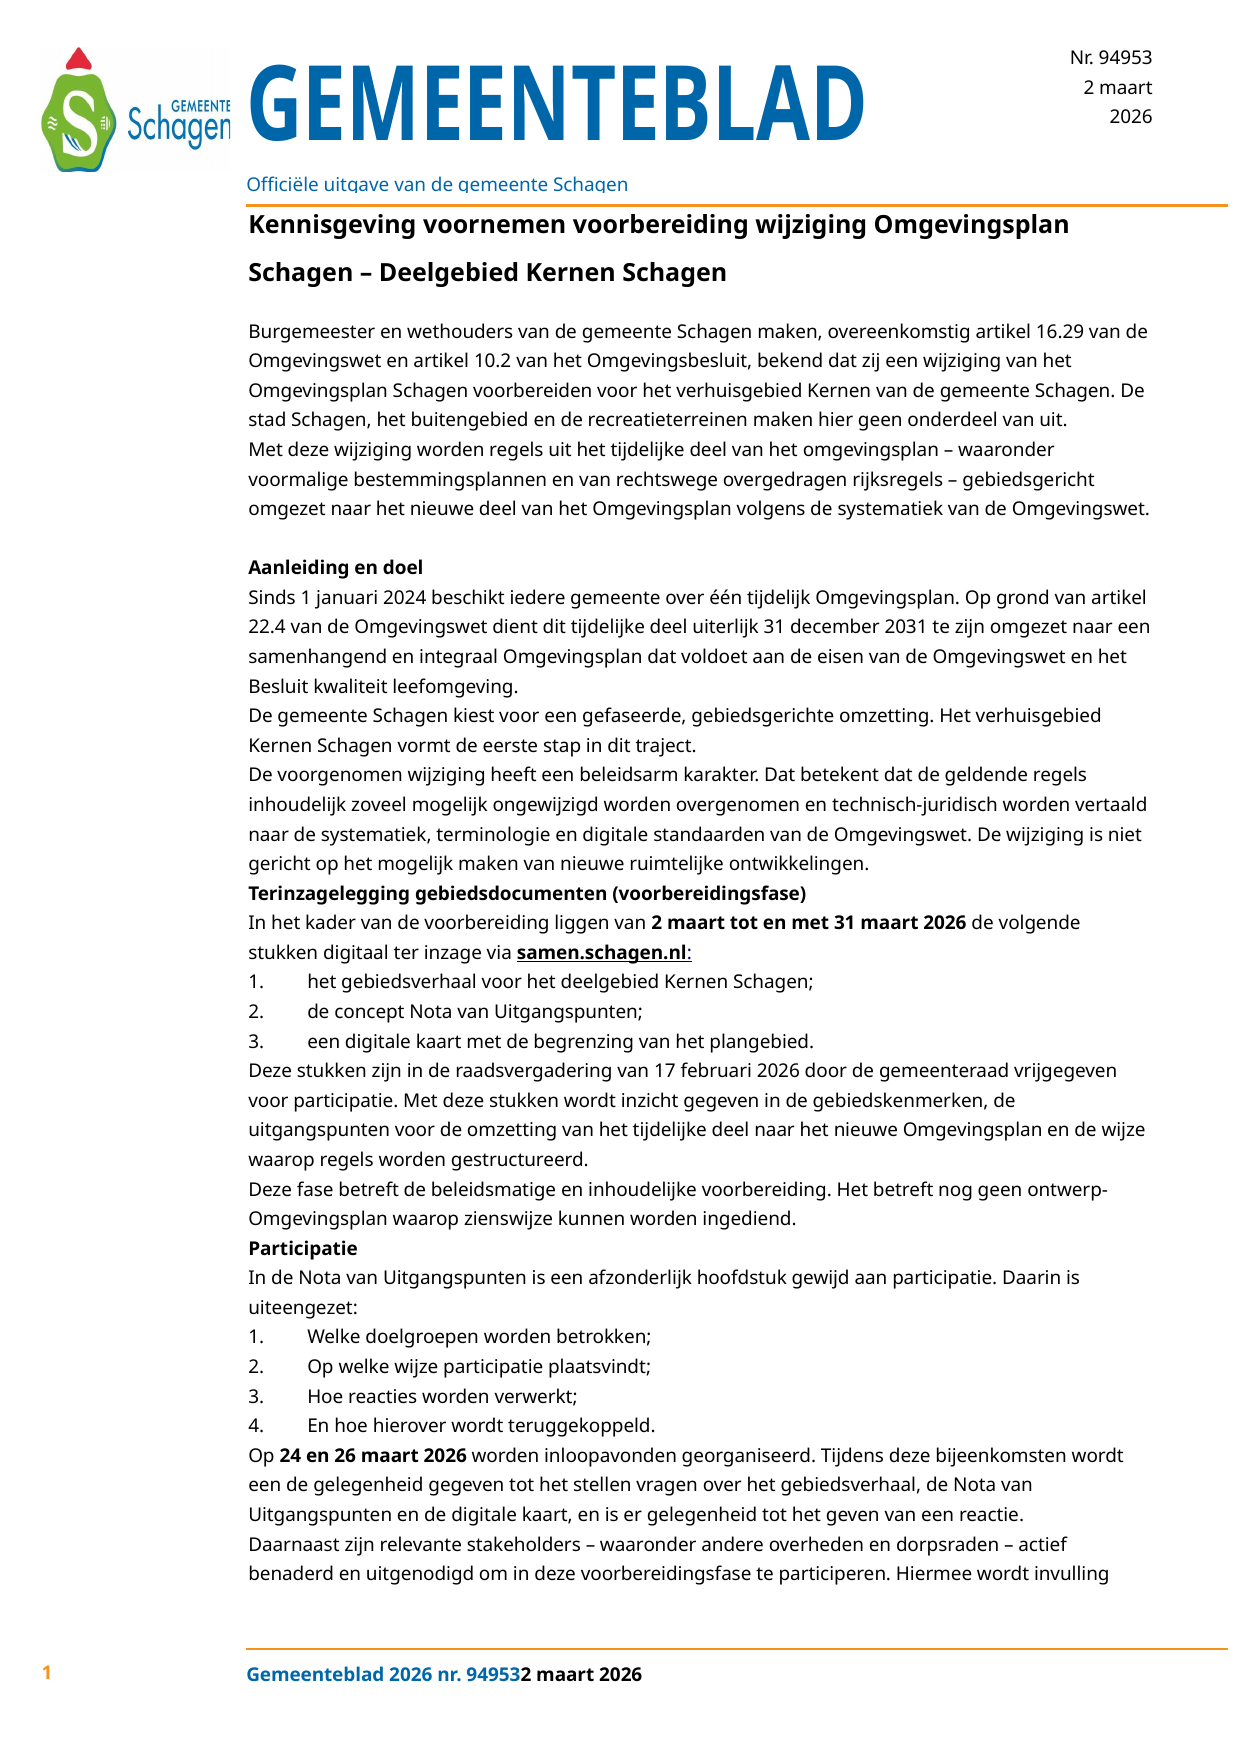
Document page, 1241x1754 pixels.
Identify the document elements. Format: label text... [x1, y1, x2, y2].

text In het kader van de voorbereiding liggen van 2 maart tot en met 31 maart 2026 de volgende stukken digitaal ter inzage via samen.schagen.nl: [248, 909, 1152, 965]
text Aanleiding en doel [248, 554, 1152, 580]
list een digitale kaart met de begrenzing van het plangebied. [248, 1028, 1152, 1054]
list En hoe hierover wordt teruggekoppeld. [248, 1412, 1152, 1438]
text Sinds 1 januari 2024 beschikt iedere gemeente over één tijdelijk Omgevingsplan. Op grond van artikel 22.4 van de Omgevingswet dient dit tijdelijke deel uiterlijk 31 december 2031 te zijn omgezet naar een samenhangend en integraal Omgevingsplan dat voldoet aan de eisen van de Omgevingswet en het Besluit kwaliteit leefomgeving. [248, 584, 1152, 699]
text Deze stukken zijn in de raadsvergadering van 17 februari 2026 door de gemeenteraad vrijgegeven voor participatie. Met deze stukken wordt inzicht gegeven in de gebiedskenmerken, de uitgangspunten voor de omzetting van het tijdelijke deel naar het nieuwe Omgevingsplan en de wijze waarop regels worden gestructureerd. [248, 1057, 1152, 1172]
picture [41, 47, 231, 172]
text De gemeente Schagen kiest voor een gefaseerde, gebiedsgerichte omzetting. Het verhuisgebied Kernen Schagen vormt de eerste stap in dit traject. [248, 702, 1152, 758]
text Participatie [248, 1235, 1152, 1261]
text Daarnaast zijn relevante stakeholders – waaronder andere overheden en dorpsraden – actief benaderd en uitgenodigd om in deze voorbereidingsfase te participeren. Hiermee wordt invulling [248, 1531, 1152, 1586]
list Hoe reacties worden verwerkt; [248, 1383, 1152, 1409]
text Kennisgeving voornemen voorbereiding wijziging Omgevingsplan Schagen – Deelgebied Kernen Schagen [248, 207, 1152, 288]
text Terinzagelegging gebiedsdocumenten (voorbereidingsfase) [248, 880, 1152, 906]
text In de Nota van Uitgangspunten is een afzonderlijk hoofdstuk gewijd aan participatie. Daarin is uiteengezet: [248, 1264, 1152, 1320]
text Op 24 en 26 maart 2026 worden inloopavonden georganiseerd. Tijdens deze bijeenkomsten wordt een de gelegenheid gegeven tot het stellen vragen over het gebiedsverhaal, de Nota van Uitgangspunten en de digitale kaart, en is er gelegenheid tot het geven van een reactie. [248, 1442, 1152, 1527]
list de concept Nota van Uitgangspunten; [248, 998, 1152, 1024]
text Met deze wijziging worden regels uit het tijdelijke deel van het omgevingsplan – waaronder voormalige bestemmingsplannen en van rechtswege overgedragen rijksregels – gebiedsgericht omgezet naar het nieuwe deel van het Omgevingsplan volgens de systematiek van de Omgevingswet. [248, 436, 1152, 521]
text Burgemeester en wethouders van de gemeente Schagen maken, overeenkomstig artikel 16.29 van de Omgevingswet en artikel 10.2 van het Omgevingsbesluit, bekend dat zij een wijziging van het Omgevingsplan Schagen voorbereiden voor het verhuisgebied Kernen van de gemeente Schagen. De stad Schagen, het buitengebied en de recreatieterreinen maken hier geen onderdeel van uit. [248, 318, 1152, 432]
list het gebiedsverhaal voor het deelgebied Kernen Schagen; [248, 969, 1152, 994]
text Deze fase betreft de beleidsmatige en inhoudelijke voorbereiding. Het betreft nog geen ontwerp-Omgevingsplan waarop zienswijze kunnen worden ingediend. [248, 1176, 1152, 1231]
list Welke doelgroepen worden betrokken; [248, 1324, 1152, 1349]
list Op welke wijze participatie plaatsvindt; [248, 1353, 1152, 1379]
text De voorgenomen wijziging heeft een beleidsarm karakter. Dat betekent dat de geldende regels inhoudelijk zoveel mogelijk ongewijzigd worden overgenomen en technisch-juridisch worden vertaald naar de systematiek, terminologie en digitale standaarden van de Omgevingswet. De wijziging is niet gericht op het mogelijk maken van nieuwe ruimtelijke ontwikkelingen. [248, 762, 1152, 876]
